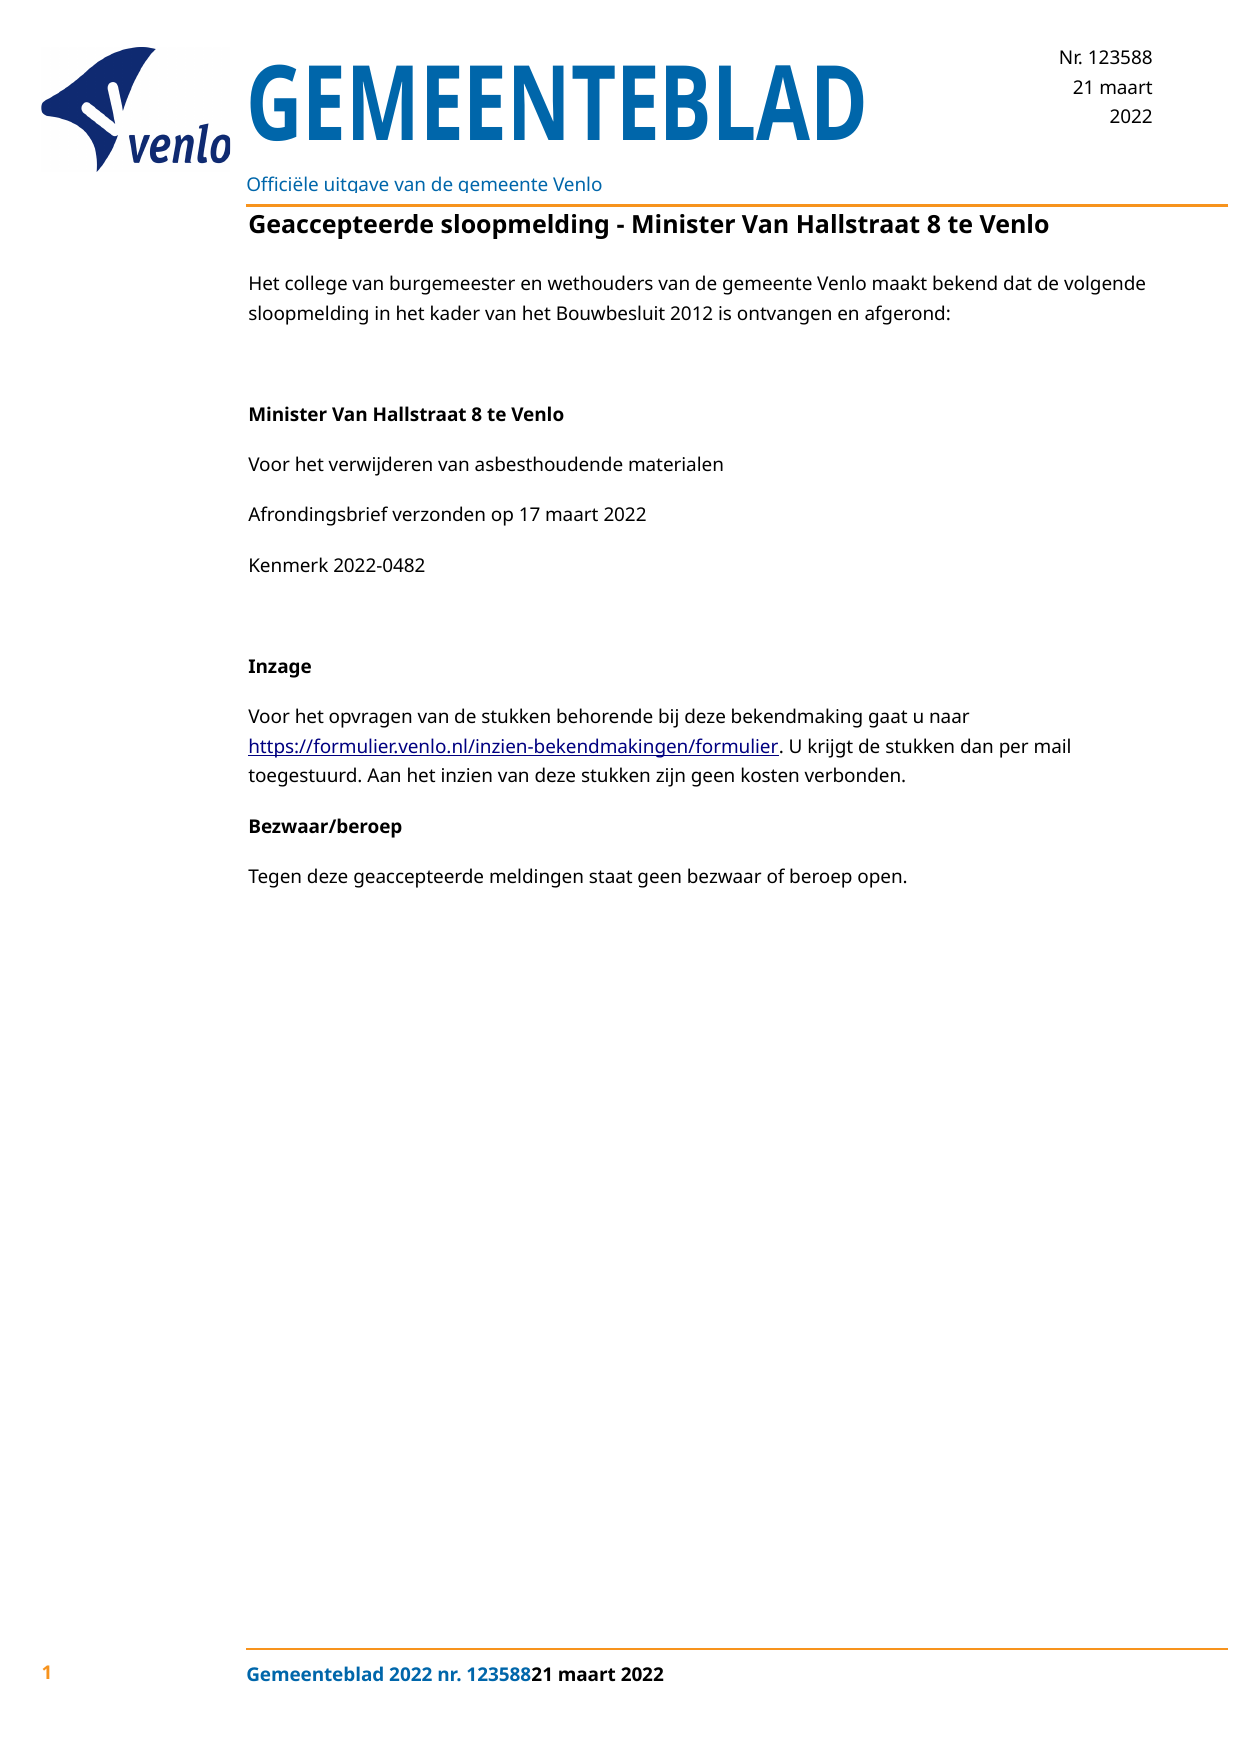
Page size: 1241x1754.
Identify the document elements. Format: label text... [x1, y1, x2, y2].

text Het college van burgemeester en wethouders van de gemeente Venlo maakt bekend dat de volgende sloopmelding in het kader van het Bouwbesluit 2012 is ontvangen en afgerond: [248, 270, 1152, 326]
text Afrondingsbrief verzonden op 17 maart 2022 [248, 502, 1152, 527]
picture [41, 47, 231, 172]
text Voor het opvragen van de stukken behorende bij deze bekendmaking gaat u naar https://formulier.venlo.nl/inzien-bekendmakingen/formulier. U krijgt de stukken dan per mail toegestuurd. Aan het inzien van deze stukken zijn geen kosten verbonden. [248, 703, 1152, 788]
text Kenmerk 2022-0482 [248, 552, 1152, 578]
text Inzage [248, 653, 1152, 678]
text Voor het verwijderen van asbesthoudende materialen [248, 451, 1152, 477]
text Minister Van Hallstraat 8 te Venlo [248, 401, 1152, 426]
text Geaccepteerde sloopmelding - Minister Van Hallstraat 8 te Venlo [248, 207, 1152, 241]
text Tegen deze geaccepteerde meldingen staat geen bezwaar of beroep open. [248, 863, 1152, 889]
text Bezwaar/beroep [248, 813, 1152, 838]
